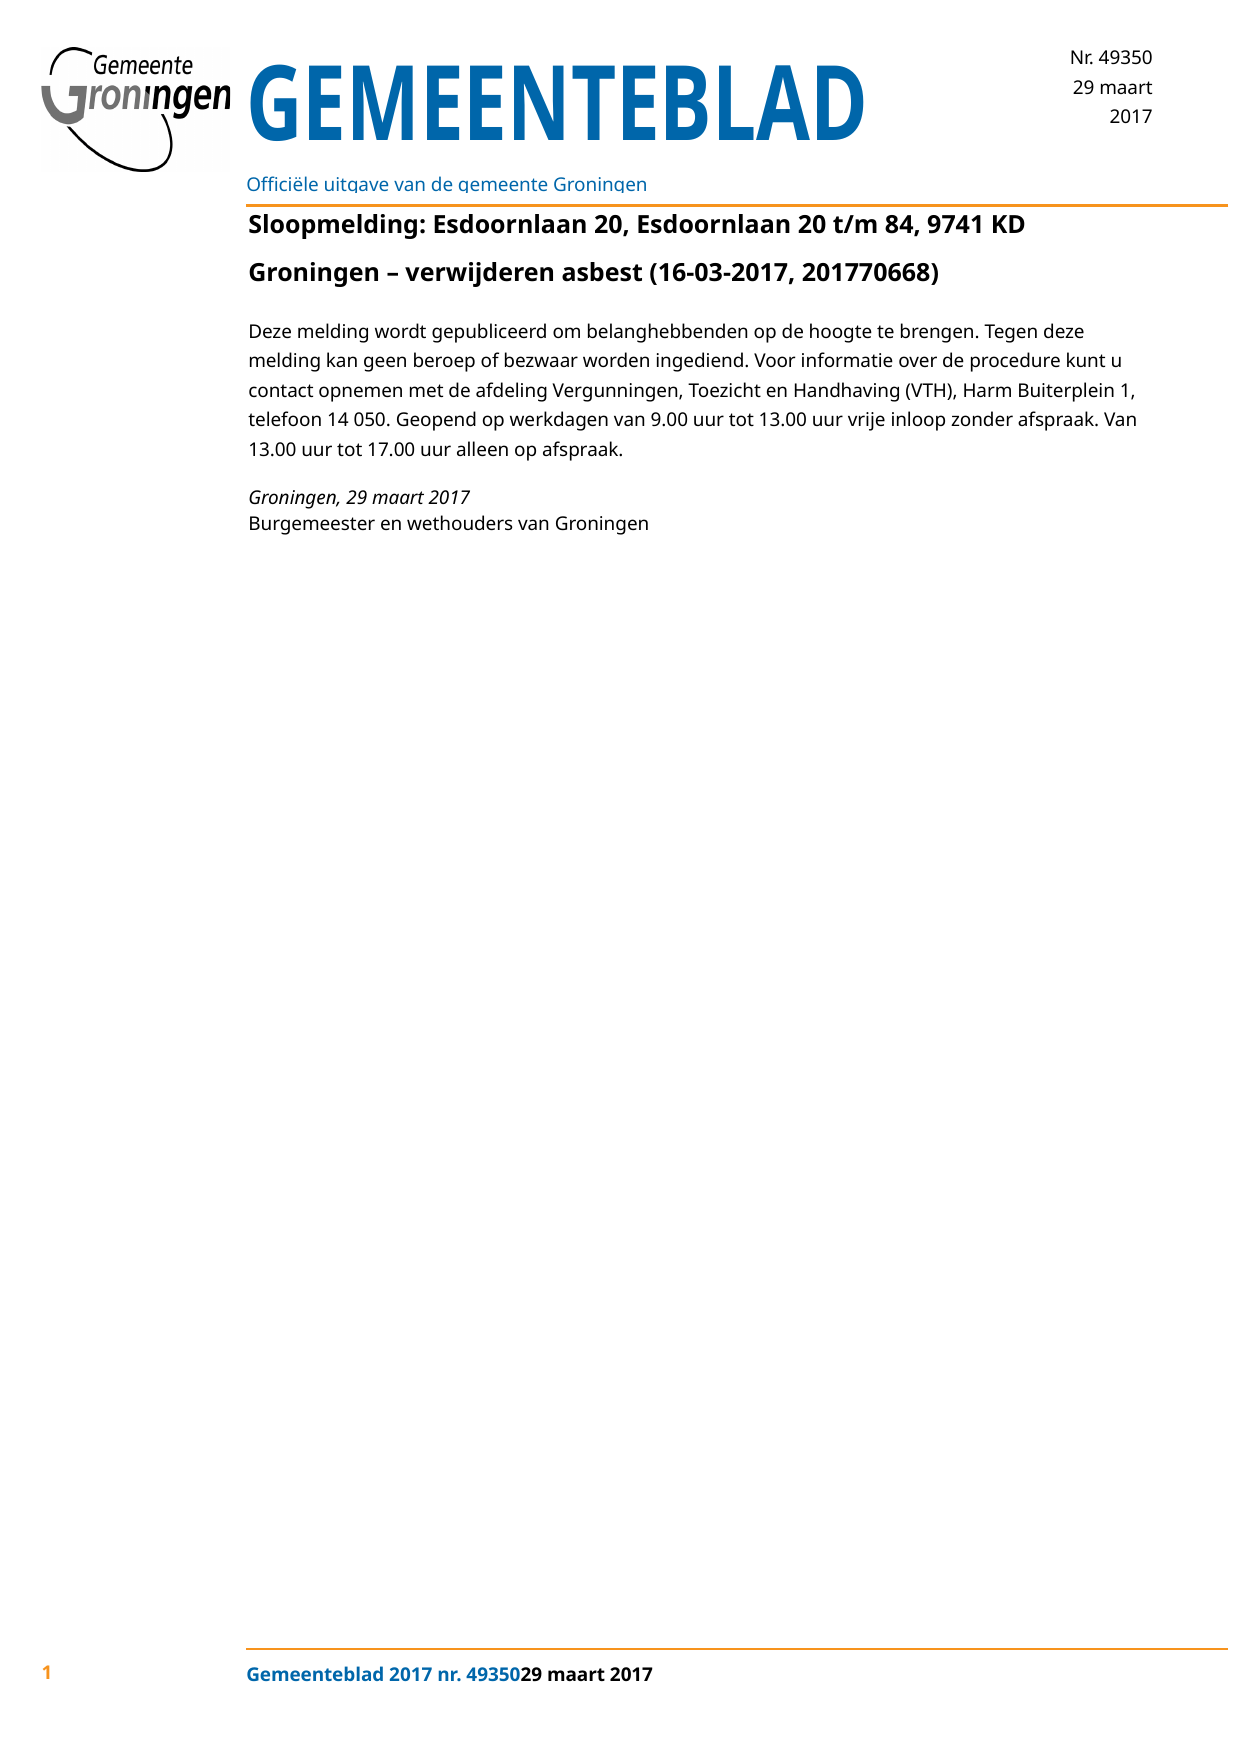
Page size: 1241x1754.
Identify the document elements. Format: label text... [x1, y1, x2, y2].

text Sloopmelding: Esdoornlaan 20, Esdoornlaan 20 t/m 84, 9741 KD Groningen – verwijderen asbest (16-03-2017, 201770668) [248, 207, 1152, 288]
picture [41, 47, 231, 172]
text Burgemeester en wethouders van Groningen [248, 510, 1152, 536]
text Groningen, 29 maart 2017 [248, 484, 1152, 510]
text Deze melding wordt gepubliceerd om belanghebbenden op de hoogte te brengen. Tegen deze melding kan geen beroep of bezwaar worden ingediend. Voor informatie over de procedure kunt u contact opnemen met de afdeling Vergunningen, Toezicht en Handhaving (VTH), Harm Buiterplein 1, telefoon 14 050. Geopend op werkdagen van 9.00 uur tot 13.00 uur vrije inloop zonder afspraak. Van 13.00 uur tot 17.00 uur alleen op afspraak. [248, 318, 1152, 462]
